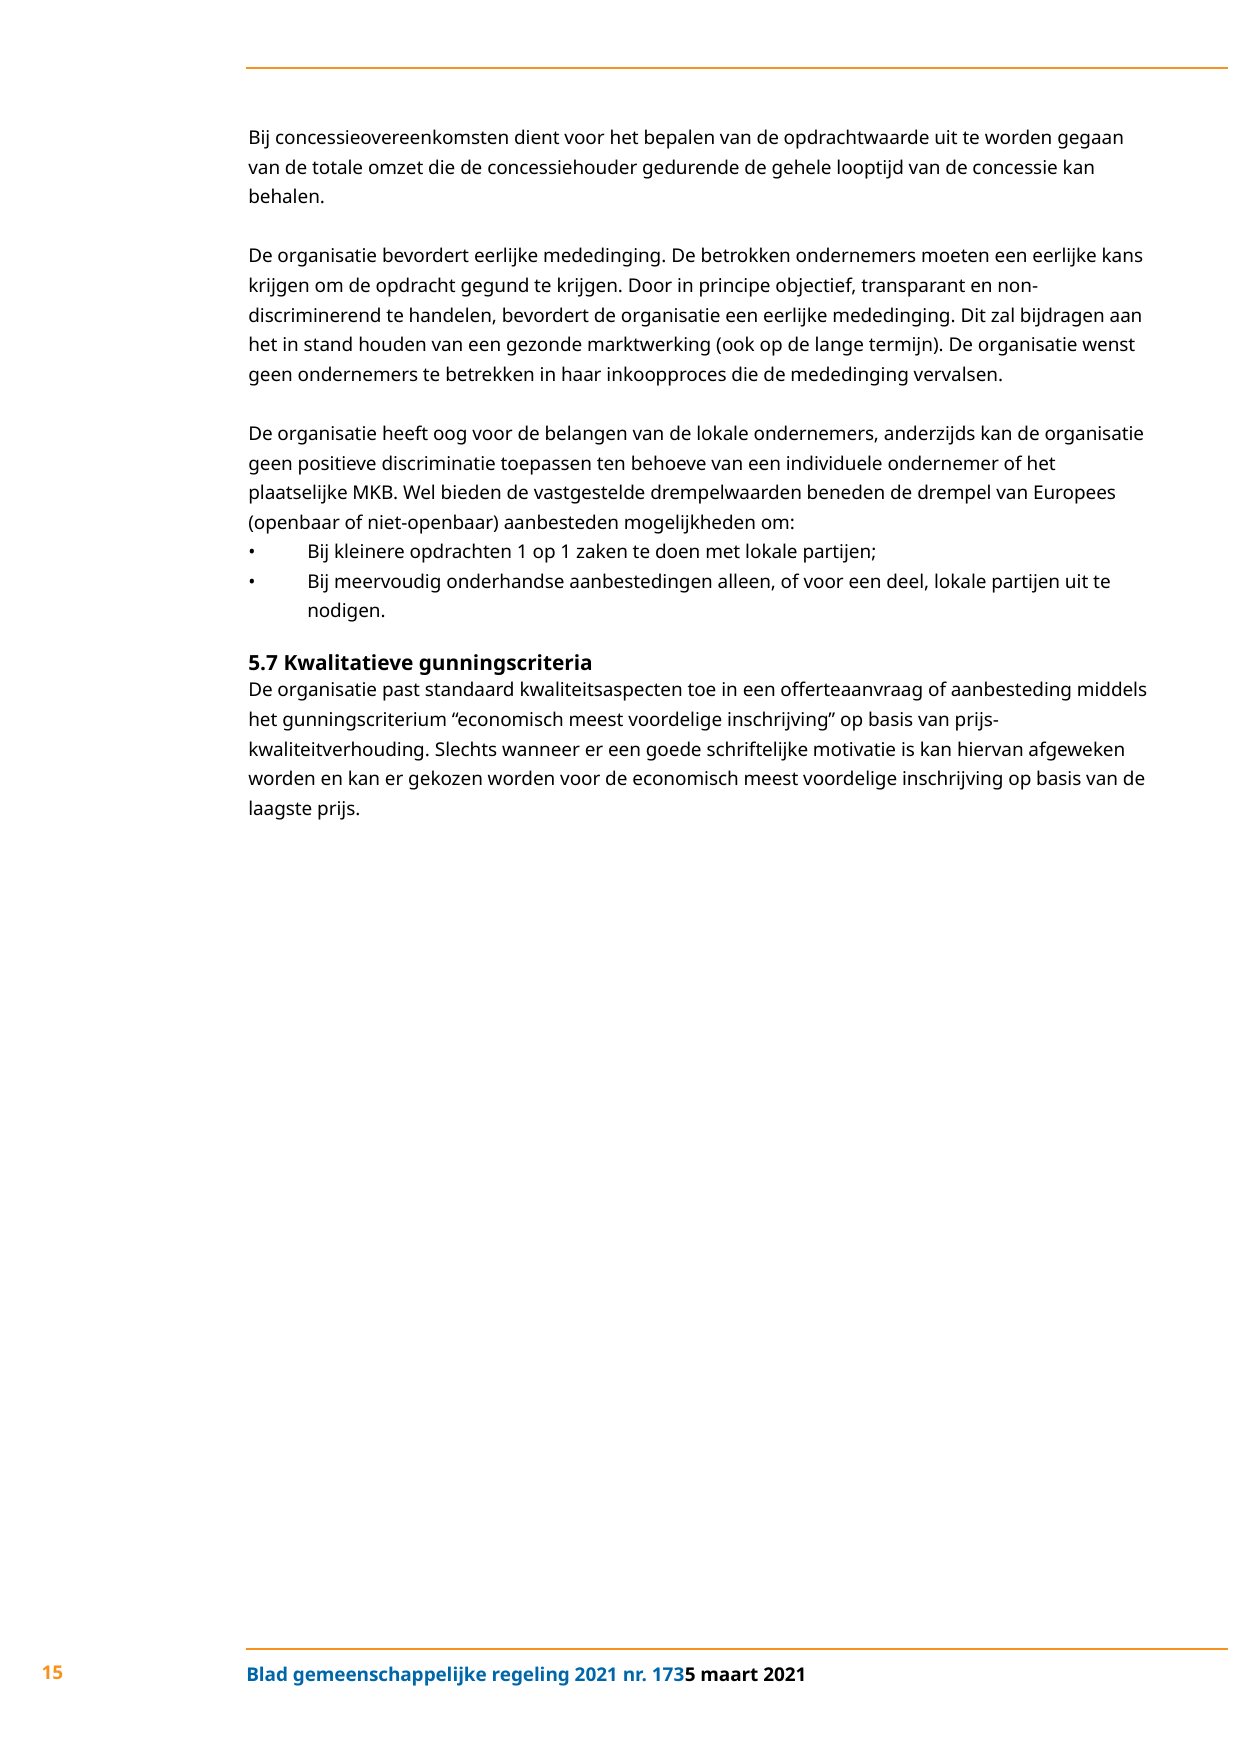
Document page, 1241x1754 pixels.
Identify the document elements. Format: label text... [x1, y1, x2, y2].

text De organisatie past standaard kwaliteitsaspecten toe in een offerteaanvraag of aanbesteding middels het gunningscriterium “economisch meest voordelige inschrijving” op basis van prijs-kwaliteitverhouding. Slechts wanneer er een goede schriftelijke motivatie is kan hiervan afgeweken worden en kan er gekozen worden voor de economisch meest voordelige inschrijving op basis van de laagste prijs. [248, 677, 1152, 821]
list Bij meervoudig onderhandse aanbestedingen alleen, of voor een deel, lokale partijen uit te nodigen. [248, 568, 1152, 623]
text Bij concessieovereenkomsten dient voor het bepalen van de opdrachtwaarde uit te worden gegaan van de totale omzet die de concessiehouder gedurende de gehele looptijd van de concessie kan behalen. [248, 124, 1152, 209]
picture [41, 47, 231, 172]
text 5.7 Kwalitatieve gunningscriteria [248, 648, 1152, 677]
text De organisatie heeft oog voor de belangen van de lokale ondernemers, anderzijds kan de organisatie geen positieve discriminatie toepassen ten behoeve van een individuele ondernemer of het plaatselijke MKB. Wel bieden de vastgestelde drempelwaarden beneden de drempel van Europees (openbaar of niet-openbaar) aanbesteden mogelijkheden om: [248, 420, 1152, 535]
text De organisatie bevordert eerlijke mededinging. De betrokken ondernemers moeten een eerlijke kans krijgen om de opdracht gegund te krijgen. Door in principe objectief, transparant en non-discriminerend te handelen, bevordert de organisatie een eerlijke mededinging. Dit zal bijdragen aan het in stand houden van een gezonde marktwerking (ook op de lange termijn). De organisatie wenst geen ondernemers te betrekken in haar inkoopproces die de mededinging vervalsen. [248, 243, 1152, 387]
list Bij kleinere opdrachten 1 op 1 zaken te doen met lokale partijen; [248, 538, 1152, 564]
